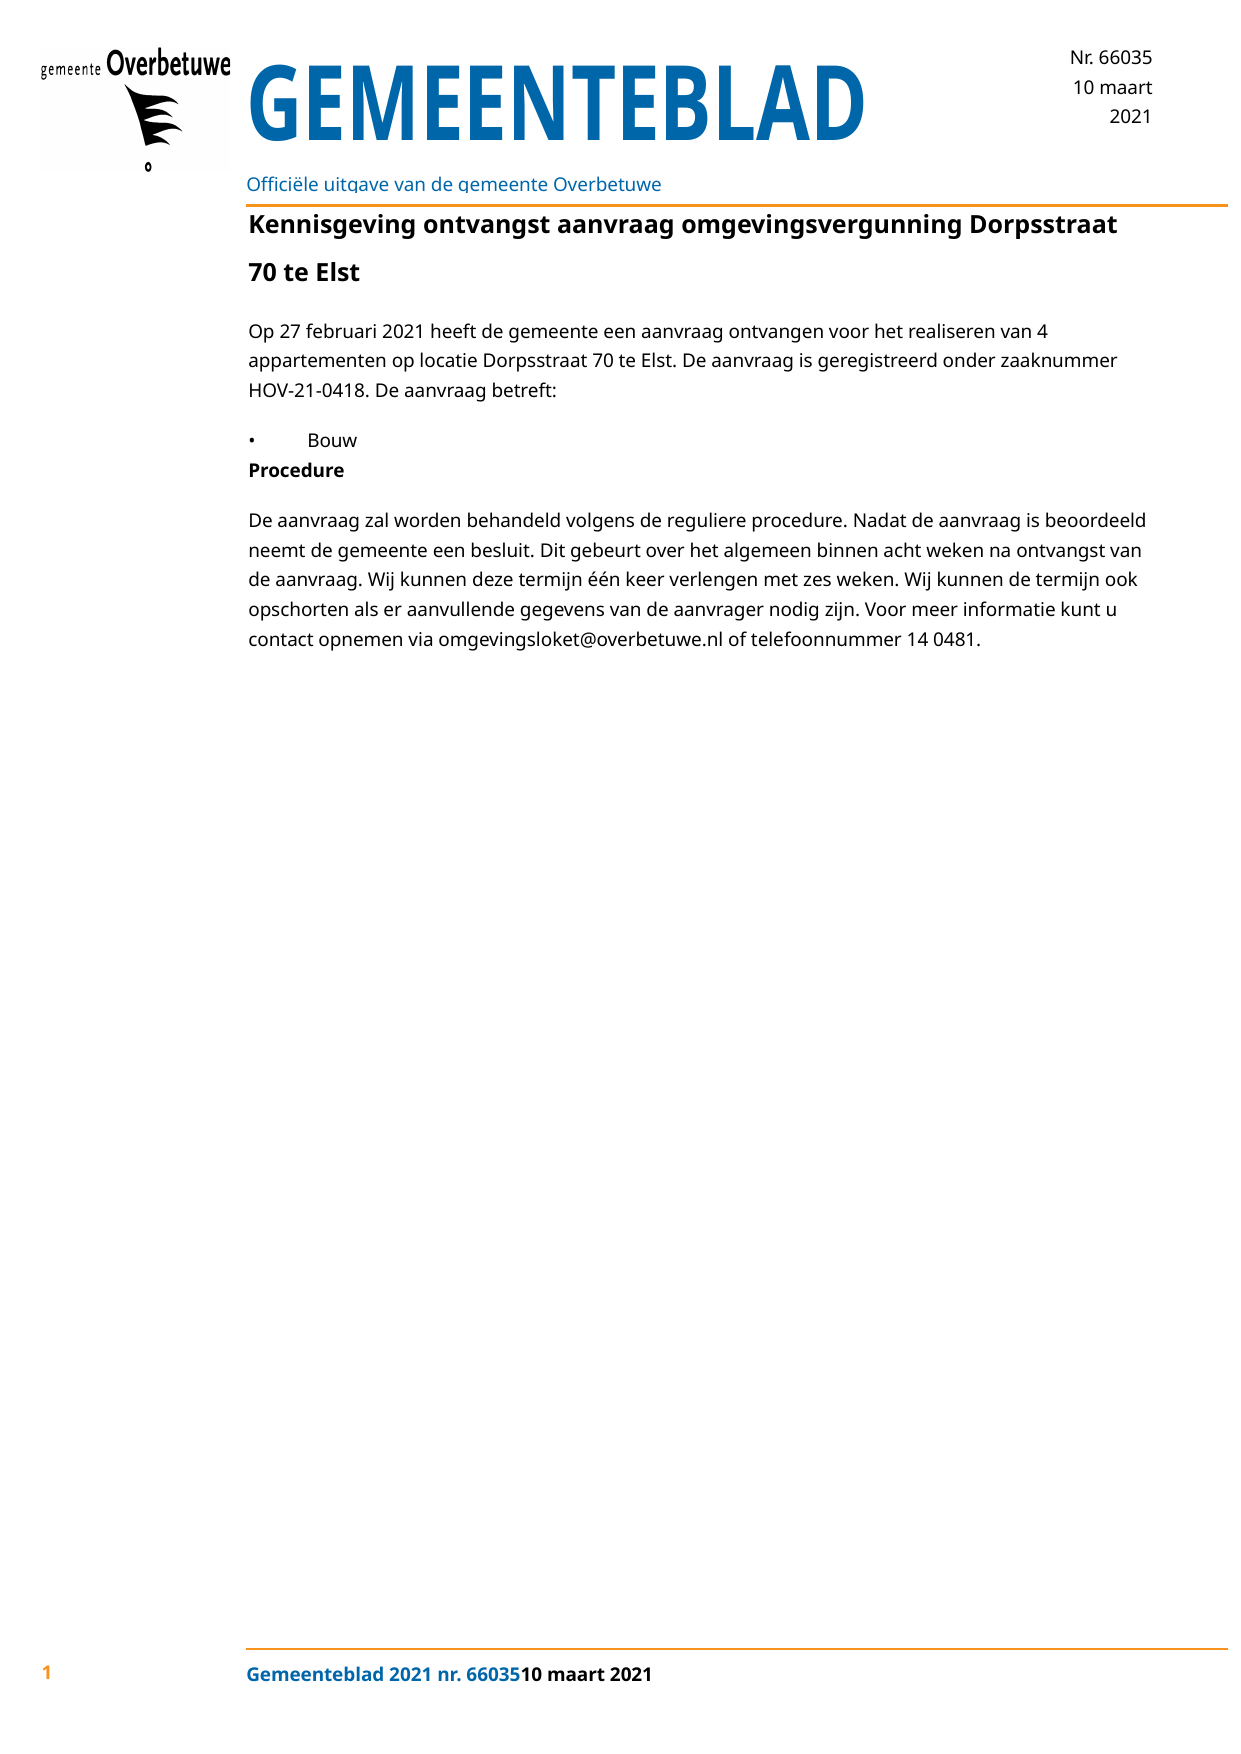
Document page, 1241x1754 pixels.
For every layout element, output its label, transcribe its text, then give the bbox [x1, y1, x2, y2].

text Op 27 februari 2021 heeft de gemeente een aanvraag ontvangen voor het realiseren van 4 appartementen op locatie Dorpsstraat 70 te Elst. De aanvraag is geregistreerd onder zaaknummer HOV-21-0418. De aanvraag betreft: [248, 318, 1152, 403]
list Bouw [248, 427, 1152, 453]
text Procedure [248, 457, 1152, 483]
picture [41, 47, 231, 172]
text De aanvraag zal worden behandeld volgens de reguliere procedure. Nadat de aanvraag is beoordeeld neemt de gemeente een besluit. Dit gebeurt over het algemeen binnen acht weken na ontvangst van de aanvraag. Wij kunnen deze termijn één keer verlengen met zes weken. Wij kunnen de termijn ook opschorten als er aanvullende gegevens van de aanvrager nodig zijn. Voor meer informatie kunt u contact opnemen via omgevingsloket@overbetuwe.nl of telefoonnummer 14 0481. [248, 507, 1152, 652]
text Kennisgeving ontvangst aanvraag omgevingsvergunning Dorpsstraat 70 te Elst [248, 207, 1152, 288]
